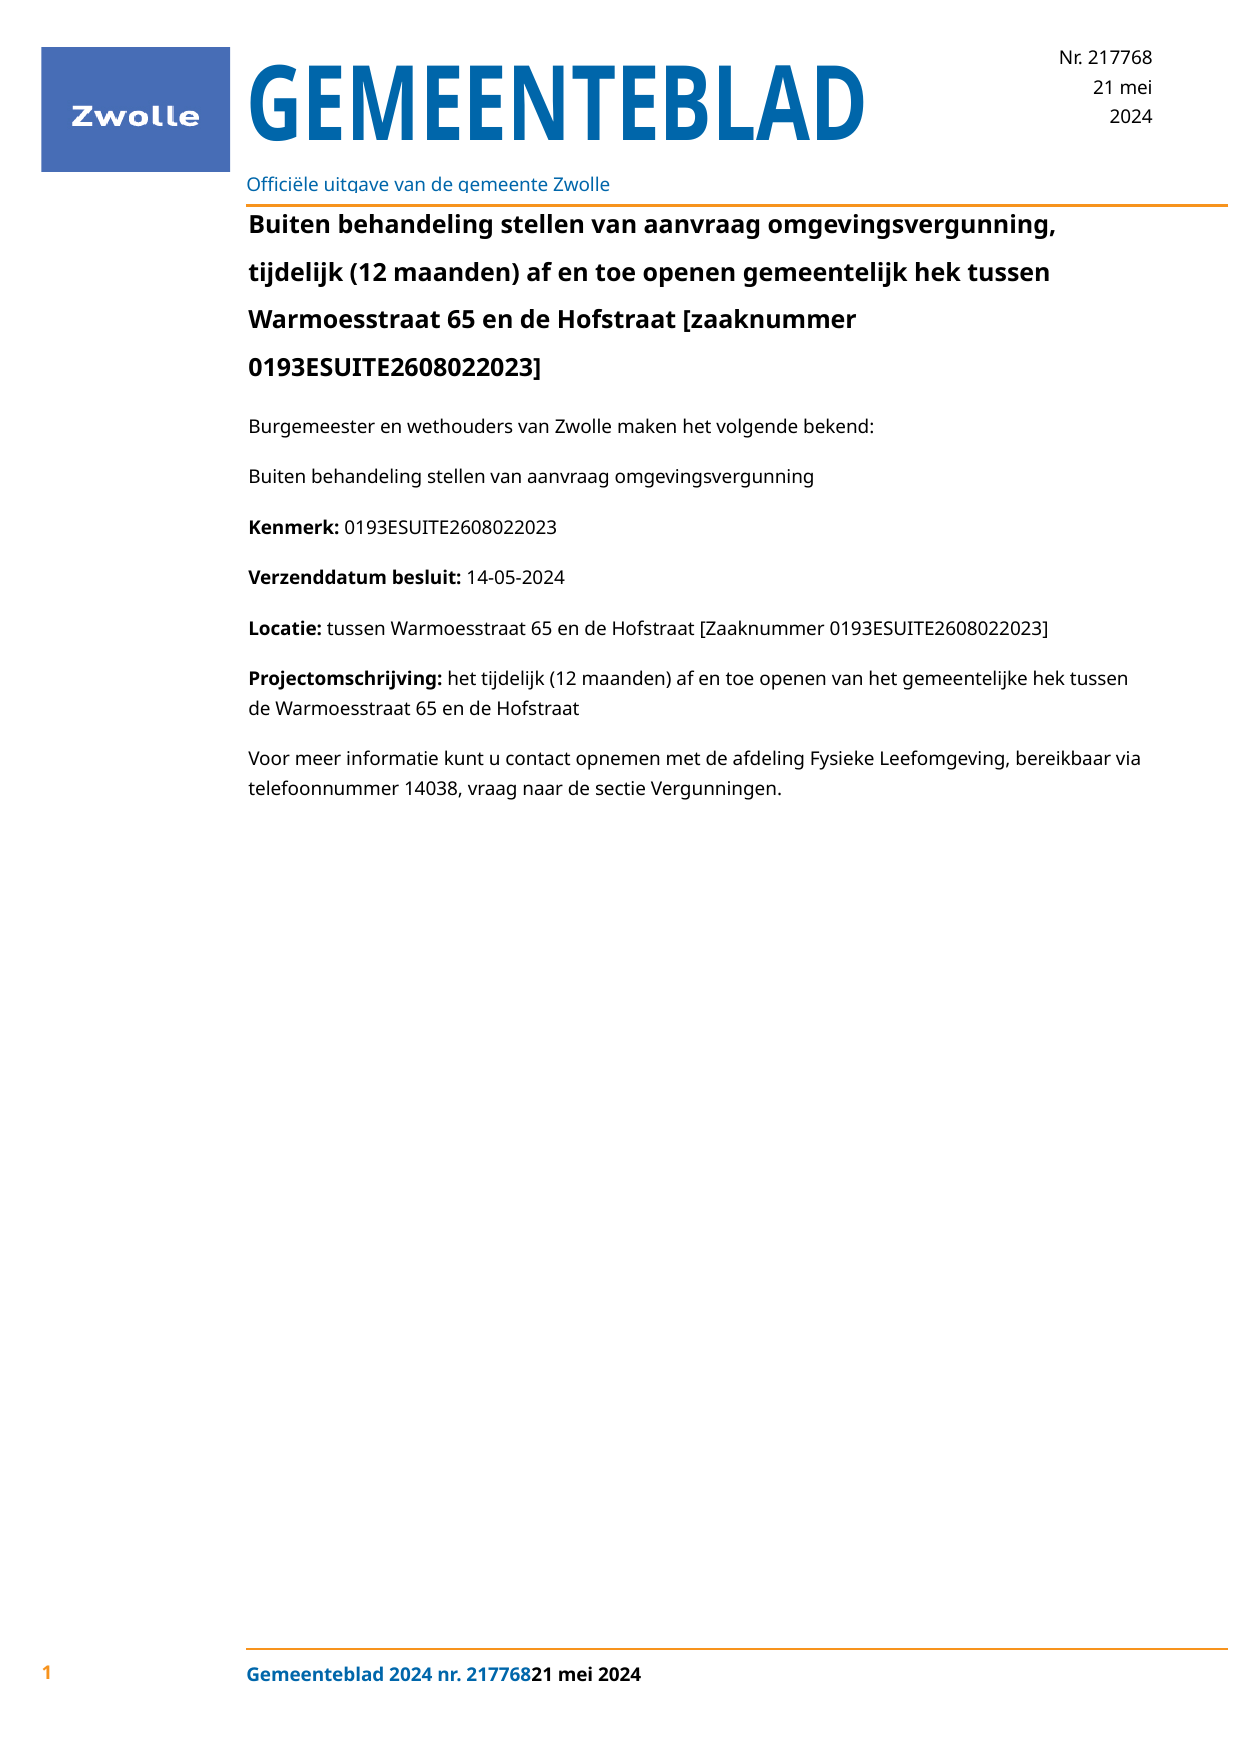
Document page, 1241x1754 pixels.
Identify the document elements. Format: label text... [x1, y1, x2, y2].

text Buiten behandeling stellen van aanvraag omgevingsvergunning, tijdelijk (12 maanden) af en toe openen gemeentelijk hek tussen Warmoesstraat 65 en de Hofstraat [zaaknummer 0193ESUITE2608022023] [248, 207, 1152, 384]
text Burgemeester en wethouders van Zwolle maken het volgende bekend: [248, 413, 1152, 439]
text Buiten behandeling stellen van aanvraag omgevingsvergunning [248, 463, 1152, 489]
text Verzenddatum besluit: 14-05-2024 [248, 564, 1152, 590]
text Kenmerk: 0193ESUITE2608022023 [248, 514, 1152, 540]
text Projectomschrijving: het tijdelijk (12 maanden) af en toe openen van het gemeentelijke hek tussen de Warmoesstraat 65 en de Hofstraat [248, 665, 1152, 721]
picture [41, 47, 231, 172]
text Voor meer informatie kunt u contact opnemen met de afdeling Fysieke Leefomgeving, bereikbaar via telefoonnummer 14038, vraag naar de sectie Vergunningen. [248, 745, 1152, 801]
text Locatie: tussen Warmoesstraat 65 en de Hofstraat [Zaaknummer 0193ESUITE2608022023] [248, 615, 1152, 641]
